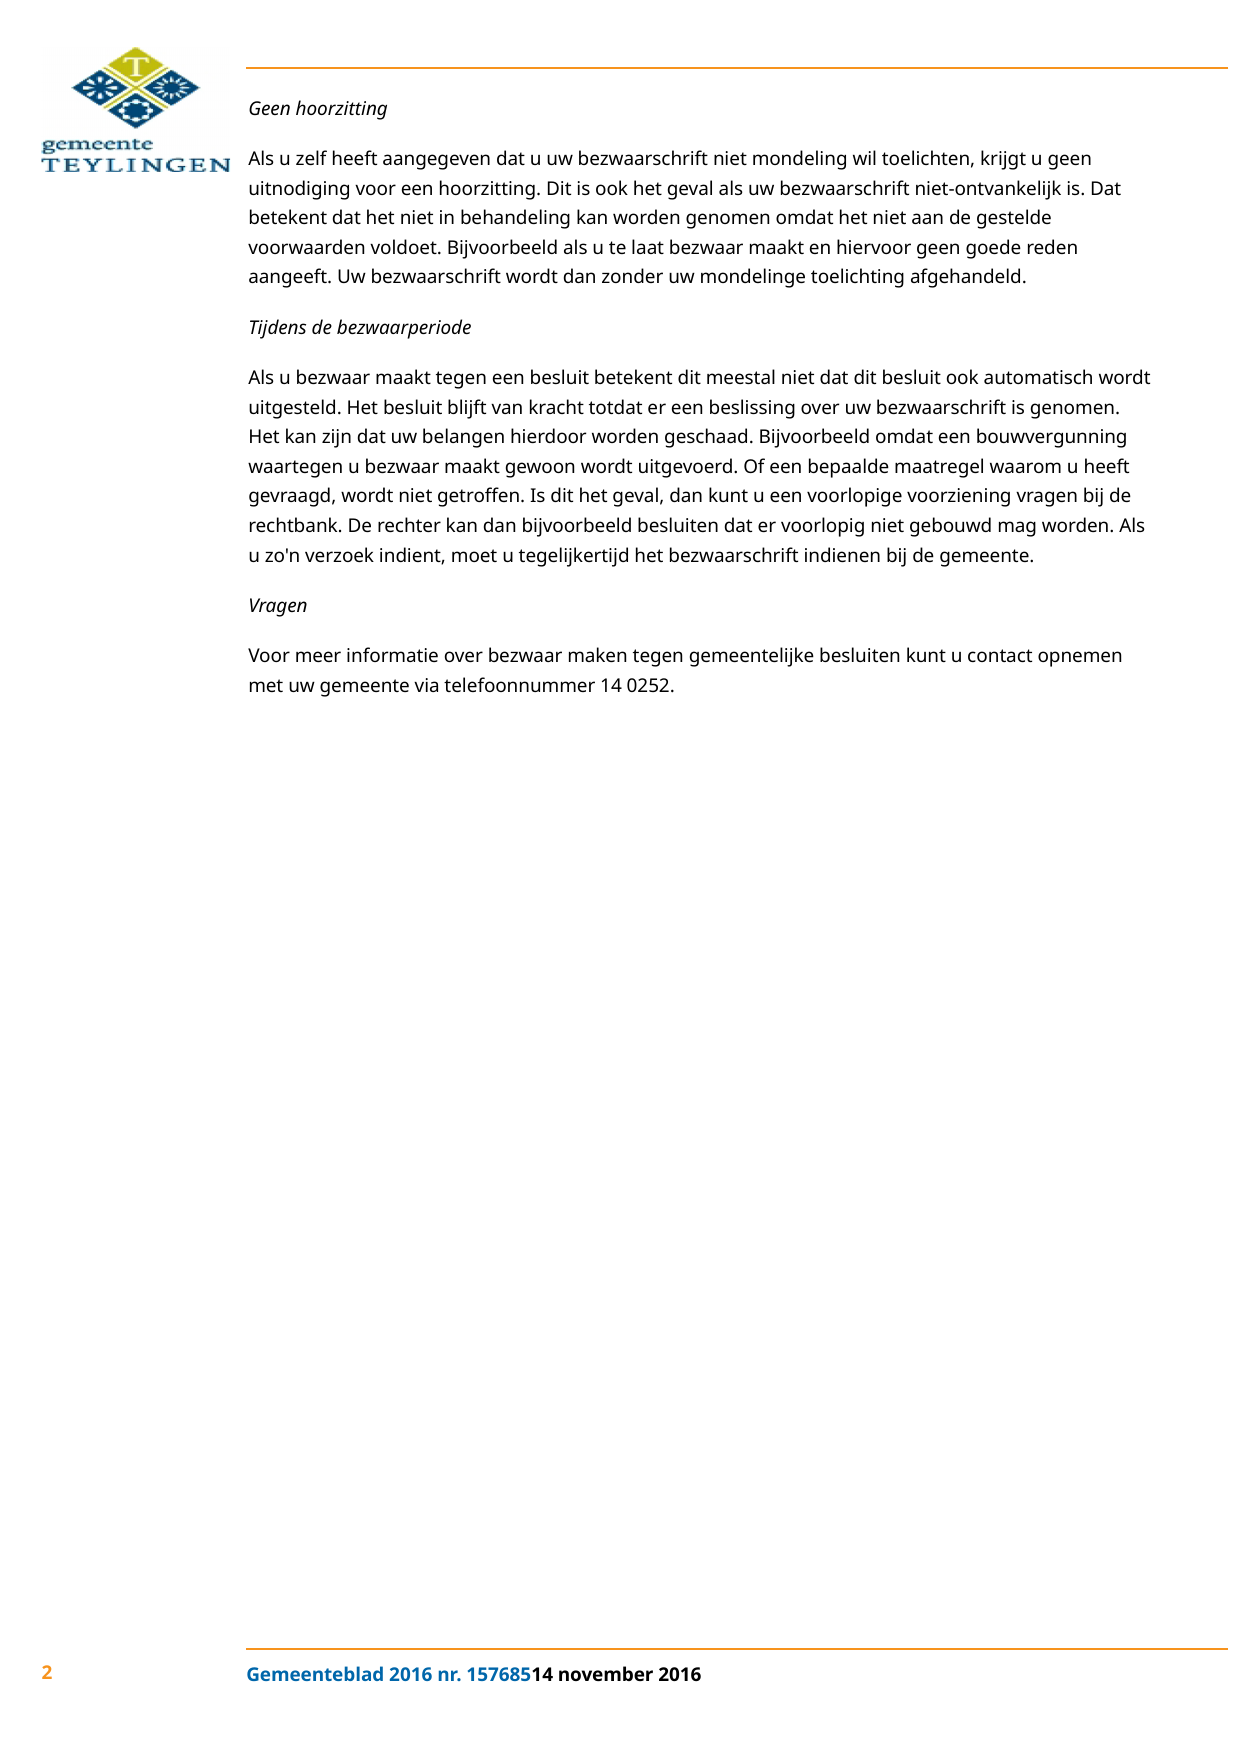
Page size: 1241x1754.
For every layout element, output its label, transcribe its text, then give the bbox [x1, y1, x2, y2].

text Als u zelf heeft aangegeven dat u uw bezwaarschrift niet mondeling wil toelichten, krijgt u geen uitnodiging voor een hoorzitting. Dit is ook het geval als uw bezwaarschrift niet-ontvankelijk is. Dat betekent dat het niet in behandeling kan worden genomen omdat het niet aan de gestelde voorwaarden voldoet. Bijvoorbeeld als u te laat bezwaar maakt en hiervoor geen goede reden aangeeft. Uw bezwaarschrift wordt dan zonder uw mondelinge toelichting afgehandeld. [248, 145, 1152, 289]
text Vragen [248, 592, 1152, 618]
picture [41, 47, 231, 172]
text Tijdens de bezwaarperiode [248, 314, 1152, 340]
text Voor meer informatie over bezwaar maken tegen gemeentelijke besluiten kunt u contact opnemen met uw gemeente via telefoonnummer 14 0252. [248, 643, 1152, 698]
text Als u bezwaar maakt tegen een besluit betekent dit meestal niet dat dit besluit ook automatisch wordt uitgesteld. Het besluit blijft van kracht totdat er een beslissing over uw bezwaarschrift is genomen. Het kan zijn dat uw belangen hierdoor worden geschaad. Bijvoorbeeld omdat een bouwvergunning waartegen u bezwaar maakt gewoon wordt uitgevoerd. Of een bepaalde maatregel waarom u heeft gevraagd, wordt niet getroffen. Is dit het geval, dan kunt u een voorlopige voorziening vragen bij de rechtbank. De rechter kan dan bijvoorbeeld besluiten dat er voorlopig niet gebouwd mag worden. Als u zo'n verzoek indient, moet u tegelijkertijd het bezwaarschrift indienen bij de gemeente. [248, 364, 1152, 568]
text Geen hoorzitting [248, 95, 1152, 121]
